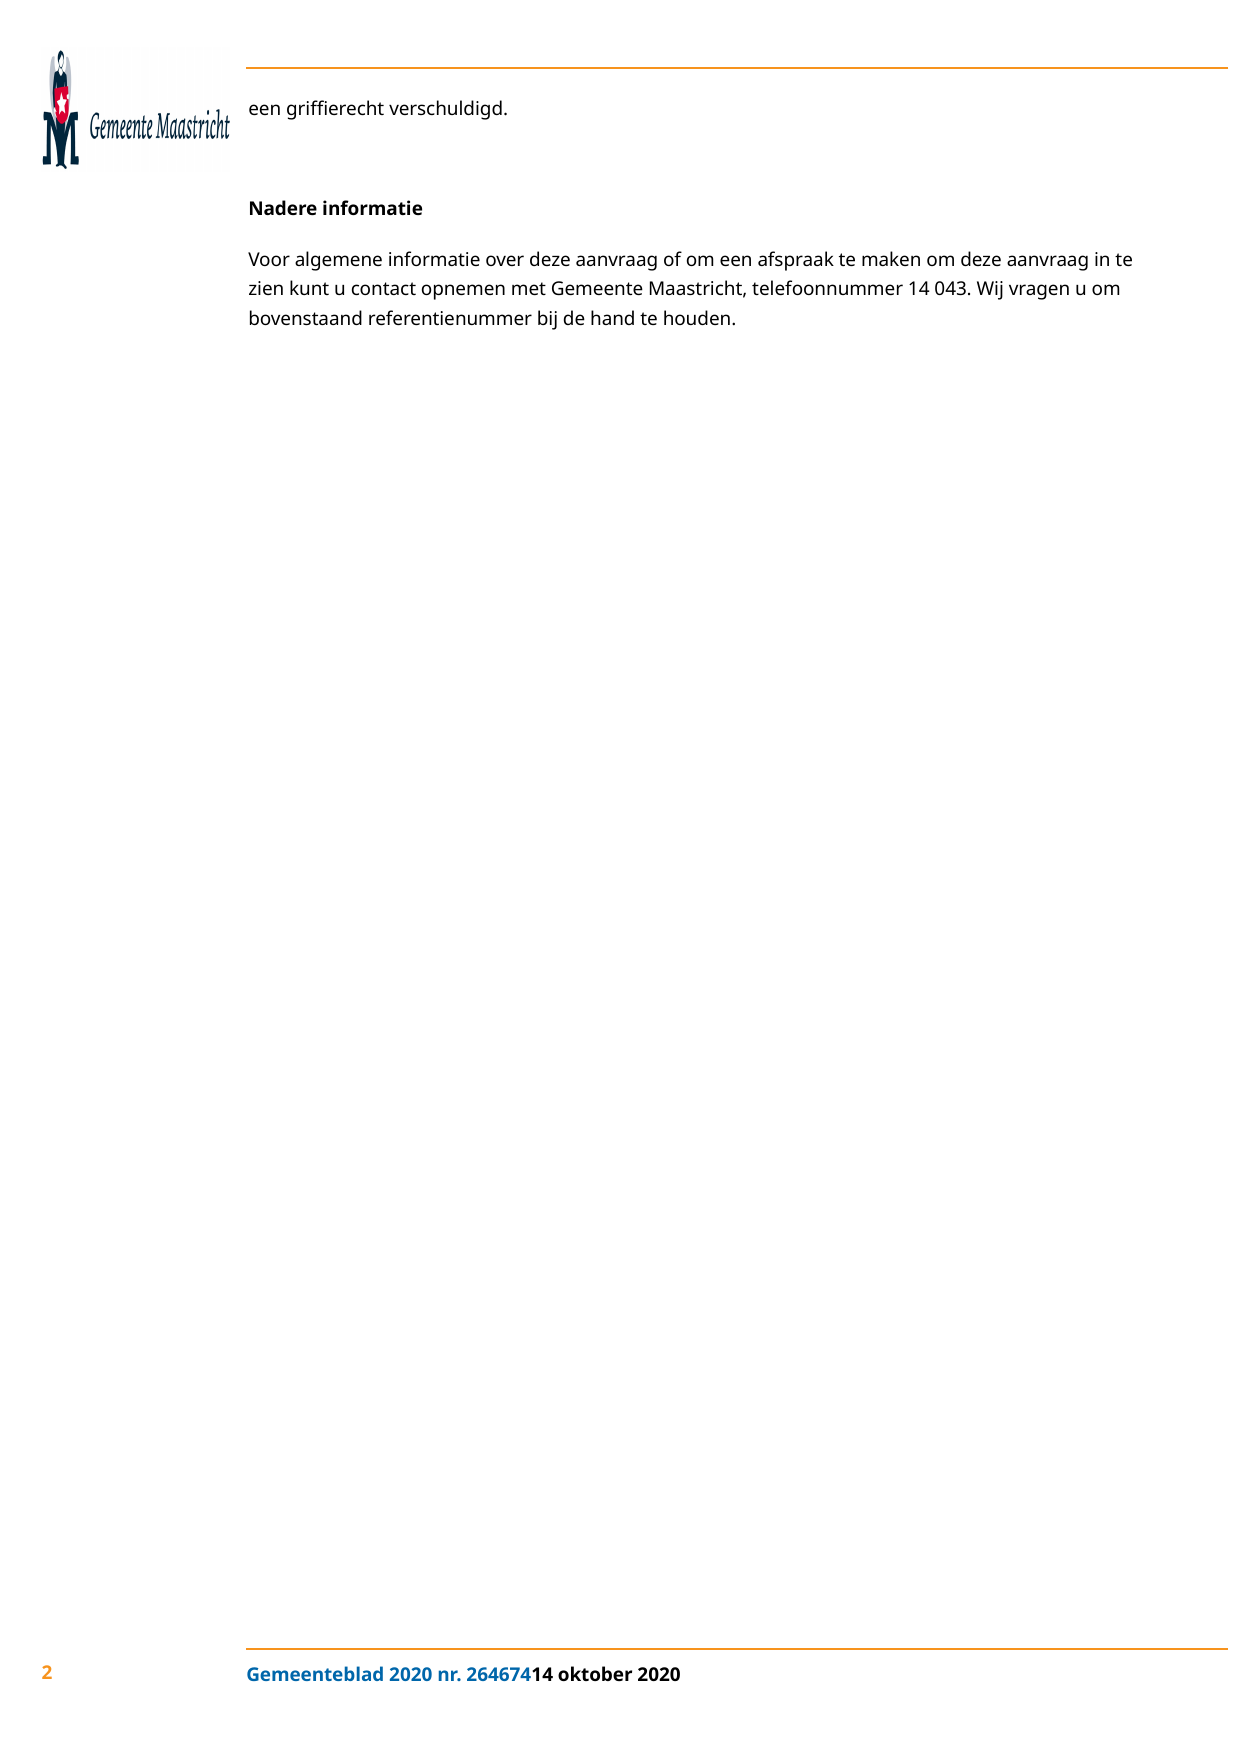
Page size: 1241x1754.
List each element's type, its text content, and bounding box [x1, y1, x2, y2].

text een griffierecht verschuldigd. [248, 95, 1152, 121]
text Voor algemene informatie over deze aanvraag of om een afspraak te maken om deze aanvraag in te zien kunt u contact opnemen met Gemeente Maastricht, telefoonnummer 14 043. Wij vragen u om bovenstaand referentienummer bij de hand te houden. [248, 246, 1152, 331]
text Nadere informatie [248, 196, 1152, 221]
picture [41, 47, 231, 172]
